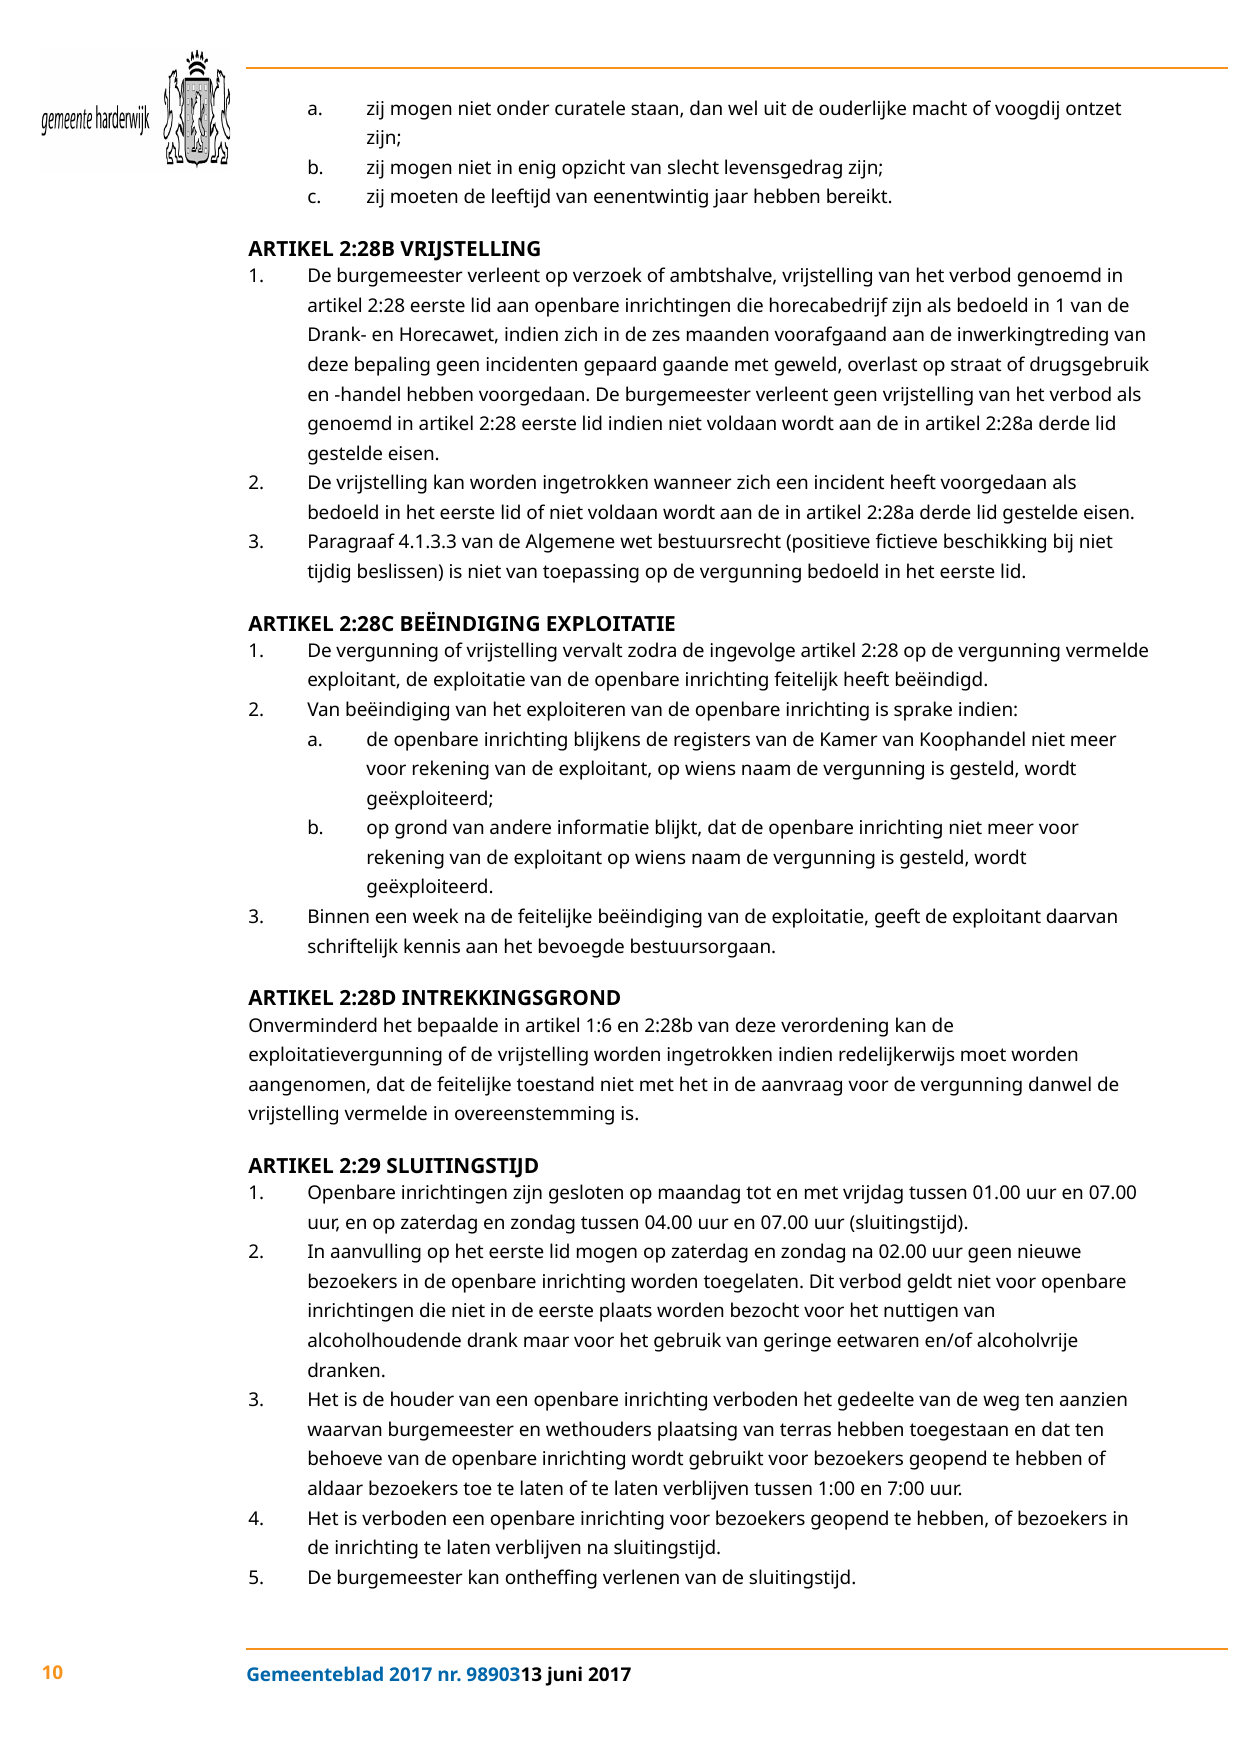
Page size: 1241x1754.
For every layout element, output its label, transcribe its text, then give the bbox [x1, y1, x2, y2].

list de openbare inrichting blijkens de registers van de Kamer van Koophandel niet meer voor rekening van de exploitant, op wiens naam de vergunning is gesteld, wordt geëxploiteerd; [307, 726, 1152, 811]
picture [41, 47, 231, 172]
list op grond van andere informatie blijkt, dat de openbare inrichting niet meer voor rekening van de exploitant op wiens naam de vergunning is gesteld, wordt geëxploiteerd. [307, 814, 1152, 899]
list In aanvulling op het eerste lid mogen op zaterdag en zondag na 02.00 uur geen nieuwe bezoekers in de openbare inrichting worden toegelaten. Dit verbod geldt niet voor openbare inrichtingen die niet in de eerste plaats worden bezocht voor het nuttigen van alcoholhoudende drank maar voor het gebruik van geringe eetwaren en/of alcoholvrije dranken. [248, 1238, 1152, 1383]
list zij mogen niet onder curatele staan, dan wel uit de ouderlijke macht of voogdij ontzet zijn; [307, 95, 1152, 150]
text ARTIKEL 2:28D INTREKKINGSGROND [248, 983, 1152, 1012]
list Binnen een week na de feitelijke beëindiging van de exploitatie, geeft de exploitant daarvan schriftelijk kennis aan het bevoegde bestuursorgaan. [248, 903, 1152, 959]
list De vergunning of vrijstelling vervalt zodra de ingevolge artikel 2:28 op de vergunning vermelde exploitant, de exploitatie van de openbare inrichting feitelijk heeft beëindigd. [248, 637, 1152, 692]
text ARTIKEL 2:28C BEËINDIGING EXPLOITATIE [248, 609, 1152, 637]
list De burgemeester verleent op verzoek of ambtshalve, vrijstelling van het verbod genoemd in artikel 2:28 eerste lid aan openbare inrichtingen die horecabedrijf zijn als bedoeld in 1 van de Drank- en Horecawet, indien zich in de zes maanden voorafgaand aan de inwerkingtreding van deze bepaling geen incidenten gepaard gaande met geweld, overlast op straat of drugsgebruik en -handel hebben voorgedaan. De burgemeester verleent geen vrijstelling van het verbod als genoemd in artikel 2:28 eerste lid indien niet voldaan wordt aan de in artikel 2:28a derde lid gestelde eisen. [248, 262, 1152, 466]
list De burgemeester kan ontheffing verlenen van de sluitingstijd. [248, 1564, 1152, 1590]
list De vrijstelling kan worden ingetrokken wanneer zich een incident heeft voorgedaan als bedoeld in het eerste lid of niet voldaan wordt aan de in artikel 2:28a derde lid gestelde eisen. [248, 469, 1152, 525]
text ARTIKEL 2:28B VRIJSTELLING [248, 234, 1152, 262]
list Het is verboden een openbare inrichting voor bezoekers geopend te hebben, of bezoekers in de inrichting te laten verblijven na sluitingstijd. [248, 1505, 1152, 1560]
list Het is de houder van een openbare inrichting verboden het gedeelte van de weg ten aanzien waarvan burgemeester en wethouders plaatsing van terras hebben toegestaan en dat ten behoeve van de openbare inrichting wordt gebruikt voor bezoekers geopend te hebben of aldaar bezoekers toe te laten of te laten verblijven tussen 1:00 en 7:00 uur. [248, 1386, 1152, 1501]
text Onverminderd het bepaalde in artikel 1:6 en 2:28b van deze verordening kan de exploitatievergunning of de vrijstelling worden ingetrokken indien redelijkerwijs moet worden aangenomen, dat de feitelijke toestand niet met het in de aanvraag voor de vergunning danwel de vrijstelling vermelde in overeenstemming is. [248, 1012, 1152, 1126]
list Paragraaf 4.1.3.3 van de Algemene wet bestuursrecht (positieve fictieve beschikking bij niet tijdig beslissen) is niet van toepassing op de vergunning bedoeld in het eerste lid. [248, 529, 1152, 584]
text ARTIKEL 2:29 SLUITINGSTIJD [248, 1151, 1152, 1179]
list Van beëindiging van het exploiteren van de openbare inrichting is sprake indien: [248, 696, 1152, 722]
list Openbare inrichtingen zijn gesloten op maandag tot en met vrijdag tussen 01.00 uur en 07.00 uur, en op zaterdag en zondag tussen 04.00 uur en 07.00 uur (sluitingstijd). [248, 1179, 1152, 1235]
list zij moeten de leeftijd van eenentwintig jaar hebben bereikt. [307, 183, 1152, 209]
list zij mogen niet in enig opzicht van slecht levensgedrag zijn; [307, 154, 1152, 180]
